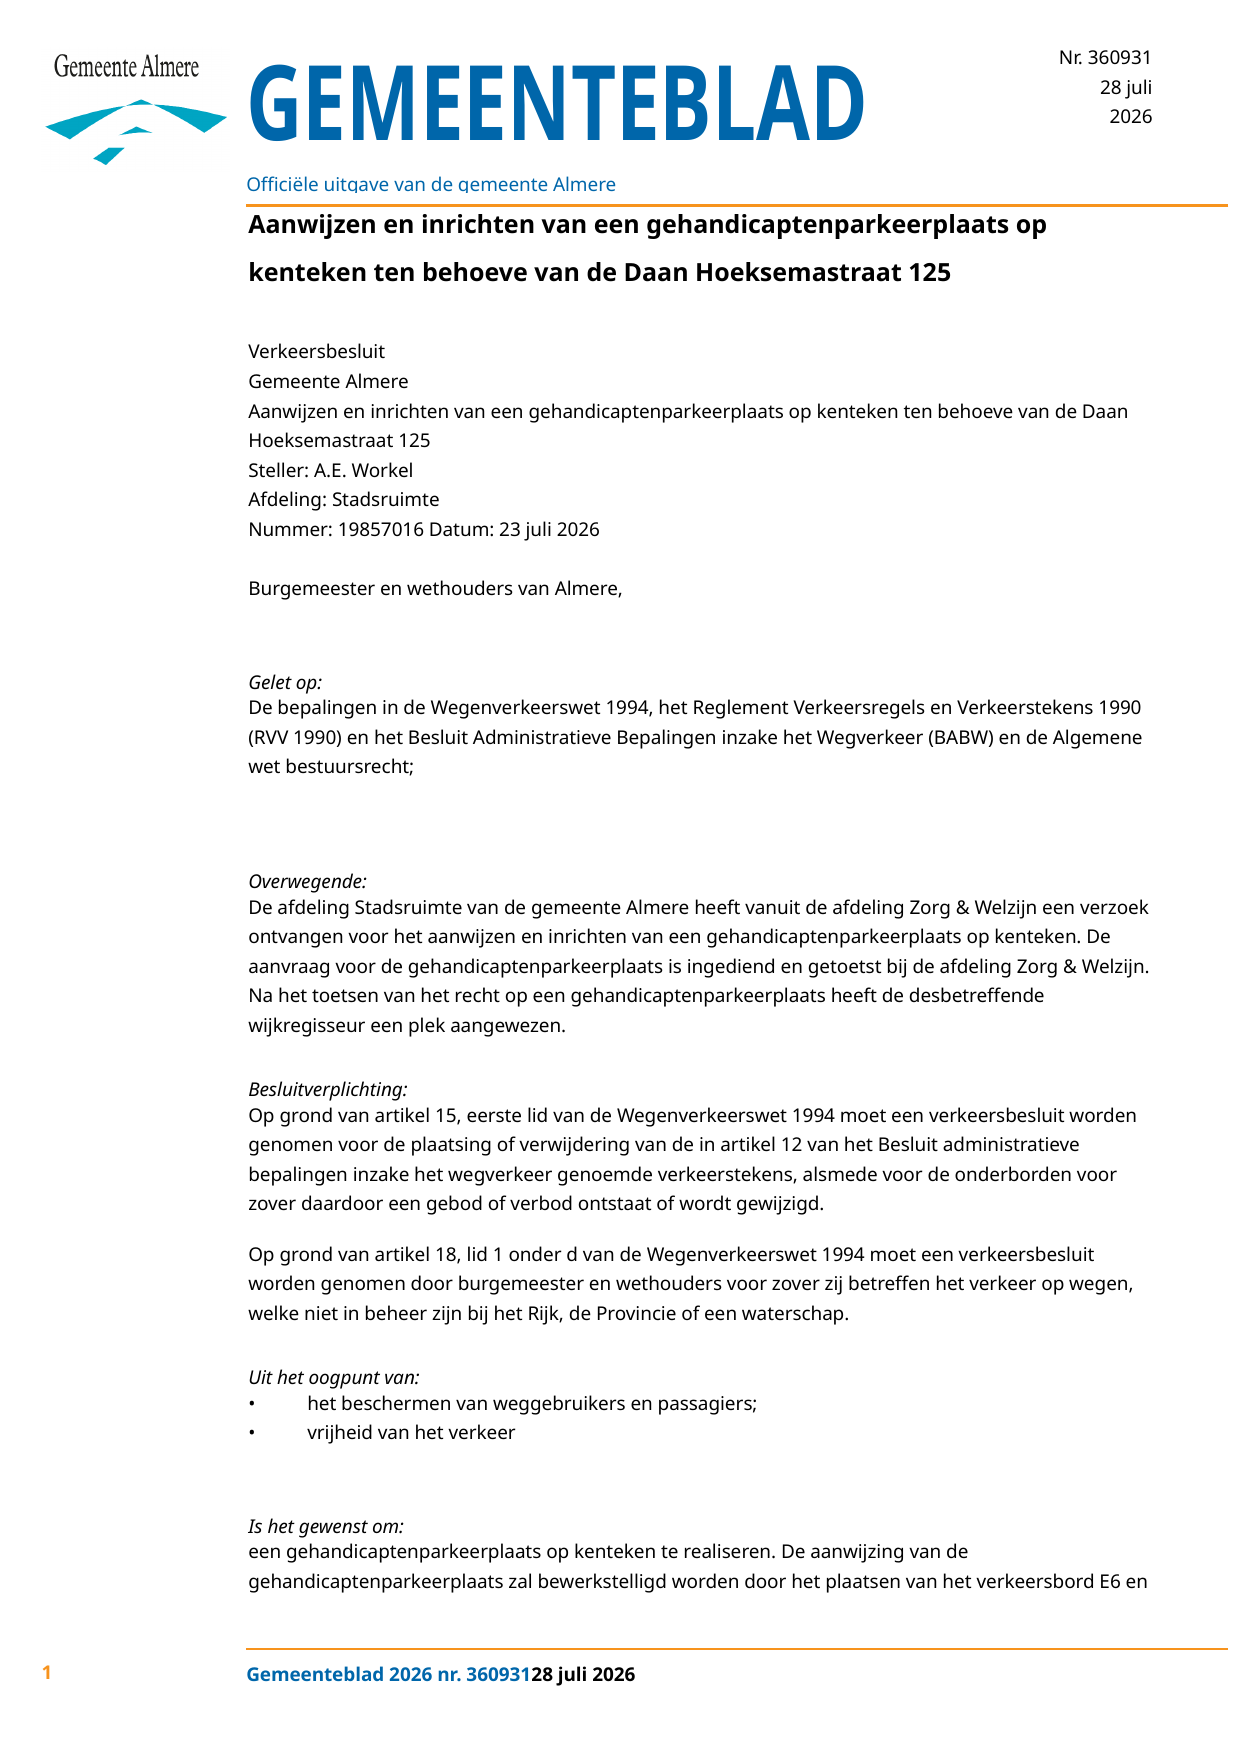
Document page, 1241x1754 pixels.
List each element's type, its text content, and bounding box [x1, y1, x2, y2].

text Gelet op: [248, 669, 1152, 694]
text Op grond van artikel 15, eerste lid van de Wegenverkeerswet 1994 moet een verkeersbesluit worden genomen voor de plaatsing of verwijdering van de in artikel 12 van het Besluit administratieve bepalingen inzake het wegverkeer genoemde verkeerstekens, alsmede voor de onderborden voor zover daardoor een gebod of verbod ontstaat of wordt gewijzigd. [248, 1102, 1152, 1216]
text Is het gewenst om: [248, 1513, 1152, 1539]
text De afdeling Stadsruimte van de gemeente Almere heeft vanuit de afdeling Zorg & Welzijn een verzoek ontvangen voor het aanwijzen en inrichten van een gehandicaptenparkeerplaats op kenteken. De aanvraag voor de gehandicaptenparkeerplaats is ingediend en getoetst bij de afdeling Zorg & Welzijn. Na het toetsen van het recht op een gehandicaptenparkeerplaats heeft de desbetreffende wijkregisseur een plek aangewezen. [248, 894, 1152, 1038]
text Burgemeester en wethouders van Almere, [248, 575, 1152, 601]
text Overwegende: [248, 868, 1152, 894]
text Afdeling: Stadsruimte [248, 487, 1152, 512]
text Gemeente Almere [248, 368, 1152, 394]
text Steller: A.E. Workel [248, 457, 1152, 483]
text Nummer: 19857016 Datum: 23 juli 2026 [248, 516, 1152, 542]
list het beschermen van weggebruikers en passagiers; [248, 1390, 1152, 1416]
text De bepalingen in de Wegenverkeerswet 1994, het Reglement Verkeersregels en Verkeerstekens 1990 (RVV 1990) en het Besluit Administratieve Bepalingen inzake het Wegverkeer (BABW) en de Algemene wet bestuursrecht; [248, 694, 1152, 779]
text Verkeersbesluit [248, 339, 1152, 364]
list vrijheid van het verkeer [248, 1419, 1152, 1445]
text Op grond van artikel 18, lid 1 onder d van de Wegenverkeerswet 1994 moet een verkeersbesluit worden genomen door burgemeester en wethouders voor zover zij betreffen het verkeer op wegen, welke niet in beheer zijn bij het Rijk, de Provincie of een waterschap. [248, 1241, 1152, 1326]
text Aanwijzen en inrichten van een gehandicaptenparkeerplaats op kenteken ten behoeve van de Daan Hoeksemastraat 125 [248, 398, 1152, 453]
picture [41, 47, 231, 172]
text een gehandicaptenparkeerplaats op kenteken te realiseren. De aanwijzing van de gehandicaptenparkeerplaats zal bewerkstelligd worden door het plaatsen van het verkeersbord E6 en [248, 1539, 1152, 1594]
text Aanwijzen en inrichten van een gehandicaptenparkeerplaats op kenteken ten behoeve van de Daan Hoeksemastraat 125 [248, 207, 1152, 288]
text Besluitverplichting: [248, 1076, 1152, 1102]
text Uit het oogpunt van: [248, 1364, 1152, 1390]
